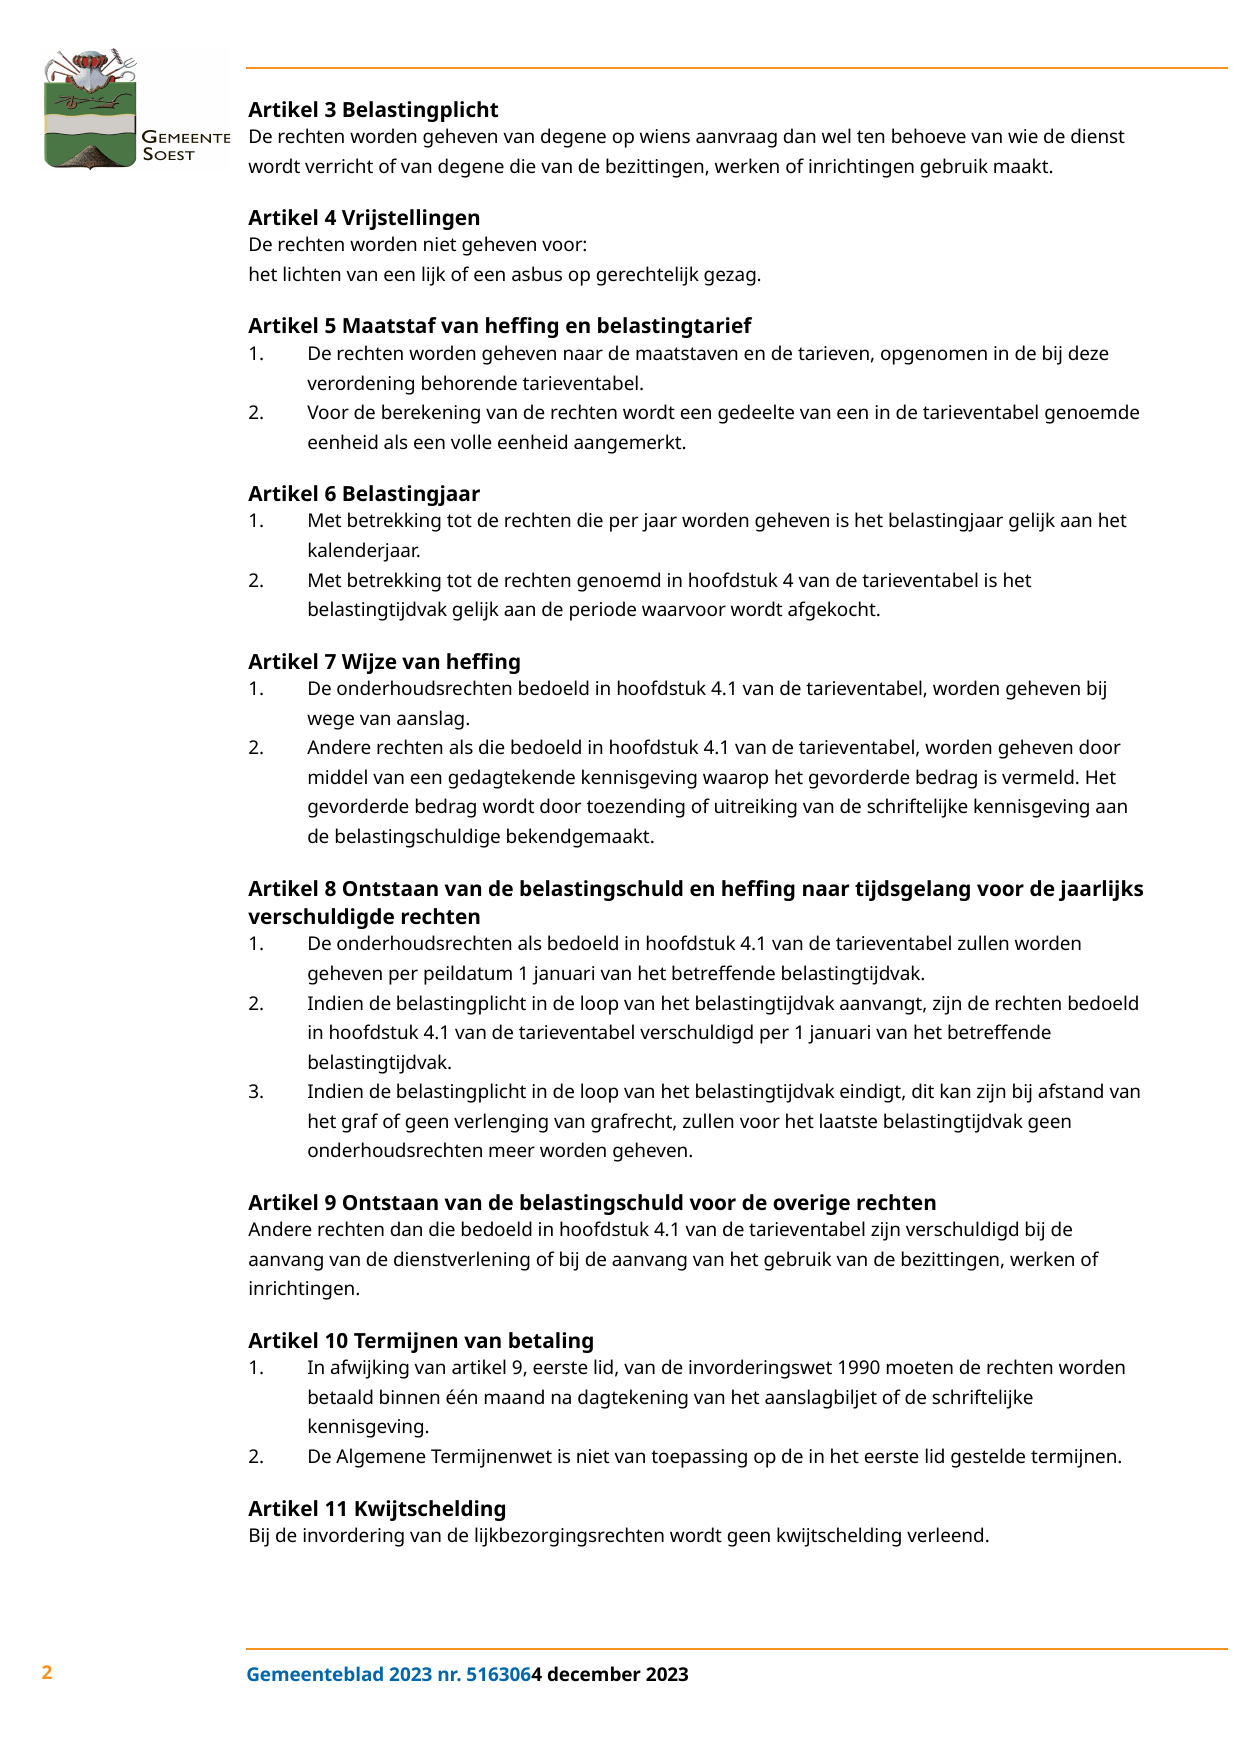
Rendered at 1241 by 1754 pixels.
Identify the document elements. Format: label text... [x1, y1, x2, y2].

list Voor de berekening van de rechten wordt een gedeelte van een in de tarieventabel genoemde eenheid als een volle eenheid aangemerkt. [248, 399, 1152, 454]
list Andere rechten als die bedoeld in hoofdstuk 4.1 van de tarieventabel, worden geheven door middel van een gedagtekende kennisgeving waarop het gevorderde bedrag is vermeld. Het gevorderde bedrag wordt door toezending of uitreiking van de schriftelijke kennisgeving aan de belastingschuldige bekendgemaakt. [248, 734, 1152, 849]
text Andere rechten dan die bedoeld in hoofdstuk 4.1 van de tarieventabel zijn verschuldigd bij de aanvang van de dienstverlening of bij de aanvang van het gebruik van de bezittingen, werken of inrichtingen. [248, 1216, 1152, 1301]
text het lichten van een lijk of een asbus op gerechtelijk gezag. [248, 261, 1152, 287]
text De rechten worden geheven van degene op wiens aanvraag dan wel ten behoeve van wie de dienst wordt verricht of van degene die van de bezittingen, werken of inrichtingen gebruik maakt. [248, 123, 1152, 178]
text Artikel 10 Termijnen van betaling [248, 1326, 1152, 1354]
text Artikel 5 Maatstaf van heffing en belastingtarief [248, 312, 1152, 340]
list In afwijking van artikel 9, eerste lid, van de invorderingswet 1990 moeten de rechten worden betaald binnen één maand na dagtekening van het aanslagbiljet of de schriftelijke kennisgeving. [248, 1354, 1152, 1439]
text Artikel 4 Vrijstellingen [248, 203, 1152, 232]
list Indien de belastingplicht in de loop van het belastingtijdvak eindigt, dit kan zijn bij afstand van het graf of geen verlenging van grafrecht, zullen voor het laatste belastingtijdvak geen onderhoudsrechten meer worden geheven. [248, 1078, 1152, 1163]
text Bij de invordering van de lijkbezorgingsrechten wordt geen kwijtschelding verleend. [248, 1522, 1152, 1548]
text Artikel 8 Ontstaan van de belastingschuld en heffing naar tijdsgelang voor de jaarlijks verschuldigde rechten [248, 874, 1152, 931]
picture [41, 47, 231, 172]
list De onderhoudsrechten als bedoeld in hoofdstuk 4.1 van de tarieventabel zullen worden geheven per peildatum 1 januari van het betreffende belastingtijdvak. [248, 931, 1152, 986]
list De onderhoudsrechten bedoeld in hoofdstuk 4.1 van de tarieventabel, worden geheven bij wege van aanslag. [248, 675, 1152, 731]
list Met betrekking tot de rechten genoemd in hoofdstuk 4 van de tarieventabel is het belastingtijdvak gelijk aan de periode waarvoor wordt afgekocht. [248, 567, 1152, 622]
list De rechten worden geheven naar de maatstaven en de tarieven, opgenomen in de bij deze verordening behorende tarieventabel. [248, 340, 1152, 395]
list De Algemene Termijnenwet is niet van toepassing op de in het eerste lid gestelde termijnen. [248, 1443, 1152, 1469]
text Artikel 9 Ontstaan van de belastingschuld voor de overige rechten [248, 1188, 1152, 1216]
text Artikel 7 Wijze van heffing [248, 647, 1152, 675]
list Met betrekking tot de rechten die per jaar worden geheven is het belastingjaar gelijk aan het kalenderjaar. [248, 508, 1152, 563]
text Artikel 3 Belastingplicht [248, 95, 1152, 123]
list Indien de belastingplicht in de loop van het belastingtijdvak aanvangt, zijn de rechten bedoeld in hoofdstuk 4.1 van de tarieventabel verschuldigd per 1 januari van het betreffende belastingtijdvak. [248, 990, 1152, 1074]
text Artikel 6 Belastingjaar [248, 479, 1152, 508]
text Artikel 11 Kwijtschelding [248, 1494, 1152, 1522]
text De rechten worden niet geheven voor: [248, 232, 1152, 257]
